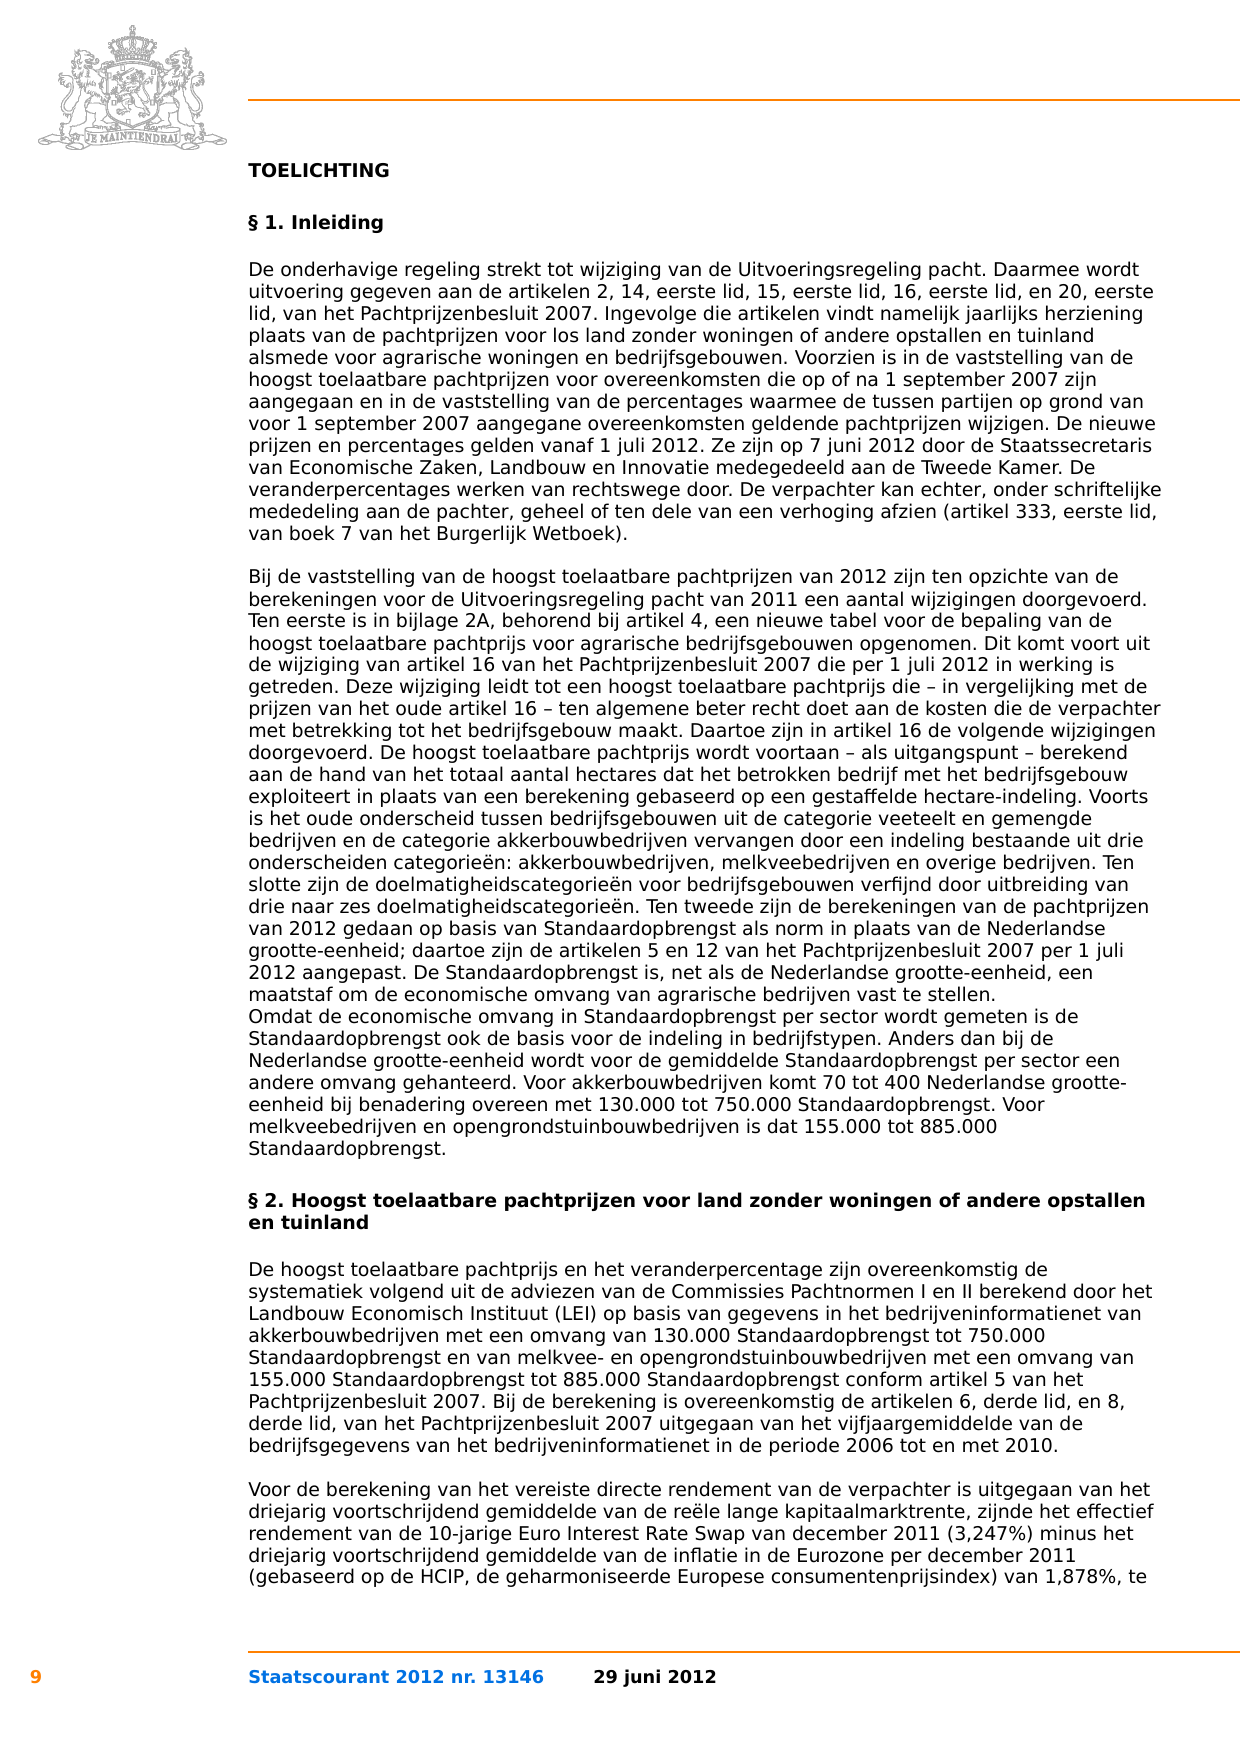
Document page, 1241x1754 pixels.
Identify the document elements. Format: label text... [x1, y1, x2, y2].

picture [38, 25, 227, 150]
subtitle § 1. Inleiding [248, 212, 1163, 234]
text De hoogst toelaatbare pachtprijs en het veranderpercentage zijn overeenkomstig de systematiek volgend uit de adviezen van de Commissies Pachtnormen I en II berekend door het Landbouw Economisch Instituut (LEI) op basis van gegevens in het bedrijveninformatienet van akkerbouwbedrijven met een omvang van 130.000 Standaardopbrengst tot 750.000 Standaardopbrengst en van melkvee- en opengrondstuinbouwbedrijven met een omvang van 155.000 Standaardopbrengst tot 885.000 Standaardopbrengst conform artikel 5 van het Pachtprijzenbesluit 2007. Bij de berekening is overeenkomstig de artikelen 6, derde lid, en 8, derde lid, van het Pachtprijzenbesluit 2007 uitgegaan van het vijfjaargemiddelde van de bedrijfsgegevens van het bedrijveninformatienet in de periode 2006 tot en met 2010. [248, 1259, 1163, 1457]
text driejarig voortschrijdend gemiddelde van de reële lange kapitaalmarktrente, zijnde het effectief rendement van de 10-jarige Euro Interest Rate Swap van december 2011 (3,247%) minus het driejarig voortschrijdend gemiddelde van de inflatie in de Eurozone per december 2011 (gebaseerd op de HCIP, de geharmoniseerde Europese consumentenprijsindex) van 1,878%, te [248, 1501, 1163, 1588]
subtitle § 2. Hoogst toelaatbare pachtprijzen voor land zonder woningen of andere opstallen en tuinland [248, 1190, 1163, 1234]
text Bij de vaststelling van de hoogst toelaatbare pachtprijzen van 2012 zijn ten opzichte van de berekeningen voor de Uitvoeringsregeling pacht van 2011 een aantal wijzigingen doorgevoerd. Ten eerste is in bijlage 2A, behorend bij artikel 4, een nieuwe tabel voor de bepaling van de hoogst toelaatbare pachtprijs voor agrarische bedrijfsgebouwen opgenomen. Dit komt voort uit de wijziging van artikel 16 van het Pachtprijzenbesluit 2007 die per 1 juli 2012 in werking is getreden. Deze wijziging leidt tot een hoogst toelaatbare pachtprijs die – in vergelijking met de prijzen van het oude artikel 16 – ten algemene beter recht doet aan de kosten die de verpachter met betrekking tot het bedrijfsgebouw maakt. Daartoe zijn in artikel 16 de volgende wijzigingen doorgevoerd. De hoogst toelaatbare pachtprijs wordt voortaan – als uitgangspunt – berekend aan de hand van het totaal aantal hectares dat het betrokken bedrijf met het bedrijfsgebouw exploiteert in plaats van een berekening gebaseerd op een gestaffelde hectare-indeling. Voorts is het oude onderscheid tussen bedrijfsgebouwen uit de categorie veeteelt en gemengde bedrijven en de categorie akkerbouwbedrijven vervangen door een indeling bestaande uit drie onderscheiden categorieën: akkerbouwbedrijven, melkveebedrijven en overige bedrijven. Ten slotte zijn de doelmatigheidscategorieën voor bedrijfsgebouwen verfijnd door uitbreiding van drie naar zes doelmatigheidscategorieën. Ten tweede zijn de berekeningen van de pachtprijzen van 2012 gedaan op basis van Standaardopbrengst als norm in plaats van de Nederlandse grootte-eenheid; daartoe zijn de artikelen 5 en 12 van het Pachtprijzenbesluit 2007 per 1 juli 2012 aangepast. De Standaardopbrengst is, net als de Nederlandse grootte-eenheid, een maatstaf om de economische omvang van agrarische bedrijven vast te stellen. [248, 566, 1163, 1006]
text De onderhavige regeling strekt tot wijziging van de Uitvoeringsregeling pacht. Daarmee wordt uitvoering gegeven aan de artikelen 2, 14, eerste lid, 15, eerste lid, 16, eerste lid, en 20, eerste lid, van het Pachtprijzenbesluit 2007. Ingevolge die artikelen vindt namelijk jaarlijks herziening plaats van de pachtprijzen voor los land zonder woningen of andere opstallen en tuinland alsmede voor agrarische woningen en bedrijfsgebouwen. Voorzien is in de vaststelling van de hoogst toelaatbare pachtprijzen voor overeenkomsten die op of na 1 september 2007 zijn aangegaan en in de vaststelling van de percentages waarmee de tussen partijen op grond van voor 1 september 2007 aangegane overeenkomsten geldende pachtprijzen wijzigen. De nieuwe prijzen en percentages gelden vanaf 1 juli 2012. Ze zijn op 7 juni 2012 door de Staatssecretaris van Economische Zaken, Landbouw en Innovatie medegedeeld aan de Tweede Kamer. De veranderpercentages werken van rechtswege door. De verpachter kan echter, onder schriftelijke mededeling aan de pachter, geheel of ten dele van een verhoging afzien (artikel 333, eerste lid, van boek 7 van het Burgerlijk Wetboek). [248, 259, 1163, 544]
subtitle TOELICHTING [248, 160, 1163, 182]
text Omdat de economische omvang in Standaardopbrengst per sector wordt gemeten is de Standaardopbrengst ook de basis voor de indeling in bedrijfstypen. Anders dan bij de Nederlandse grootte-eenheid wordt voor de gemiddelde Standaardopbrengst per sector een andere omvang gehanteerd. Voor akkerbouwbedrijven komt 70 tot 400 Nederlandse grootte-eenheid bij benadering overeen met 130.000 tot 750.000 Standaardopbrengst. Voor melkveebedrijven en opengrondstuinbouwbedrijven is dat 155.000 tot 885.000 Standaardopbrengst. [248, 1006, 1163, 1160]
text Voor de berekening van het vereiste directe rendement van de verpachter is uitgegaan van het [248, 1478, 1163, 1501]
